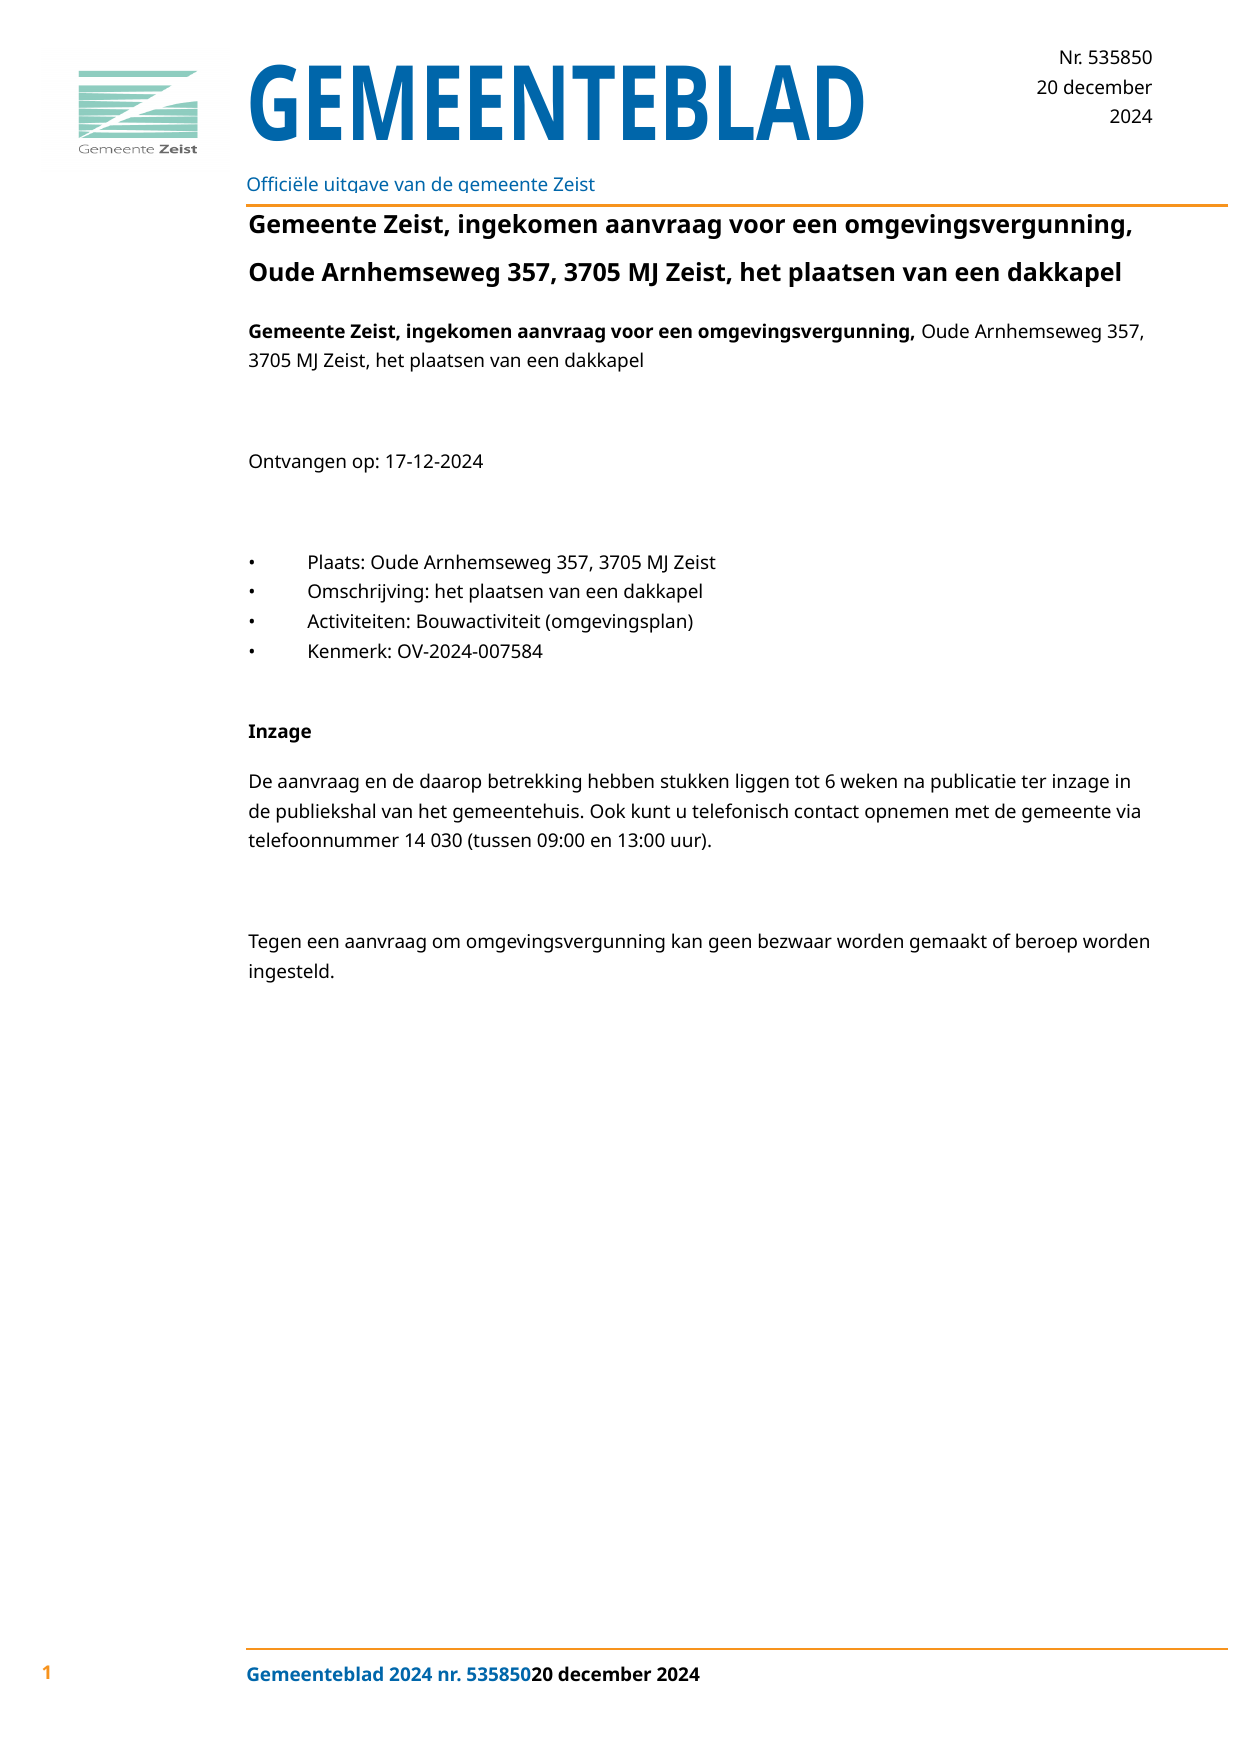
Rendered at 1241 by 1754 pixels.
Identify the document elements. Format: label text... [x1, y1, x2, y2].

text Gemeente Zeist, ingekomen aanvraag voor een omgevingsvergunning, Oude Arnhemseweg 357, 3705 MJ Zeist, het plaatsen van een dakkapel [248, 318, 1152, 373]
list Kenmerk: OV-2024-007584 [248, 638, 1152, 664]
text De aanvraag en de daarop betrekking hebben stukken liggen tot 6 weken na publicatie ter inzage in de publiekshal van het gemeentehuis. Ook kunt u telefonisch contact opnemen met de gemeente via telefoonnummer 14 030 (tussen 09:00 en 13:00 uur). [248, 768, 1152, 853]
list Plaats: Oude Arnhemseweg 357, 3705 MJ Zeist [248, 549, 1152, 575]
picture [41, 47, 231, 172]
list Activiteiten: Bouwactiviteit (omgevingsplan) [248, 608, 1152, 634]
text Inzage [248, 718, 1152, 744]
text Ontvangen op: 17-12-2024 [248, 448, 1152, 474]
text Gemeente Zeist, ingekomen aanvraag voor een omgevingsvergunning, Oude Arnhemseweg 357, 3705 MJ Zeist, het plaatsen van een dakkapel [248, 207, 1152, 288]
text Tegen een aanvraag om omgevingsvergunning kan geen bezwaar worden gemaakt of beroep worden ingesteld. [248, 928, 1152, 984]
list Omschrijving: het plaatsen van een dakkapel [248, 579, 1152, 604]
